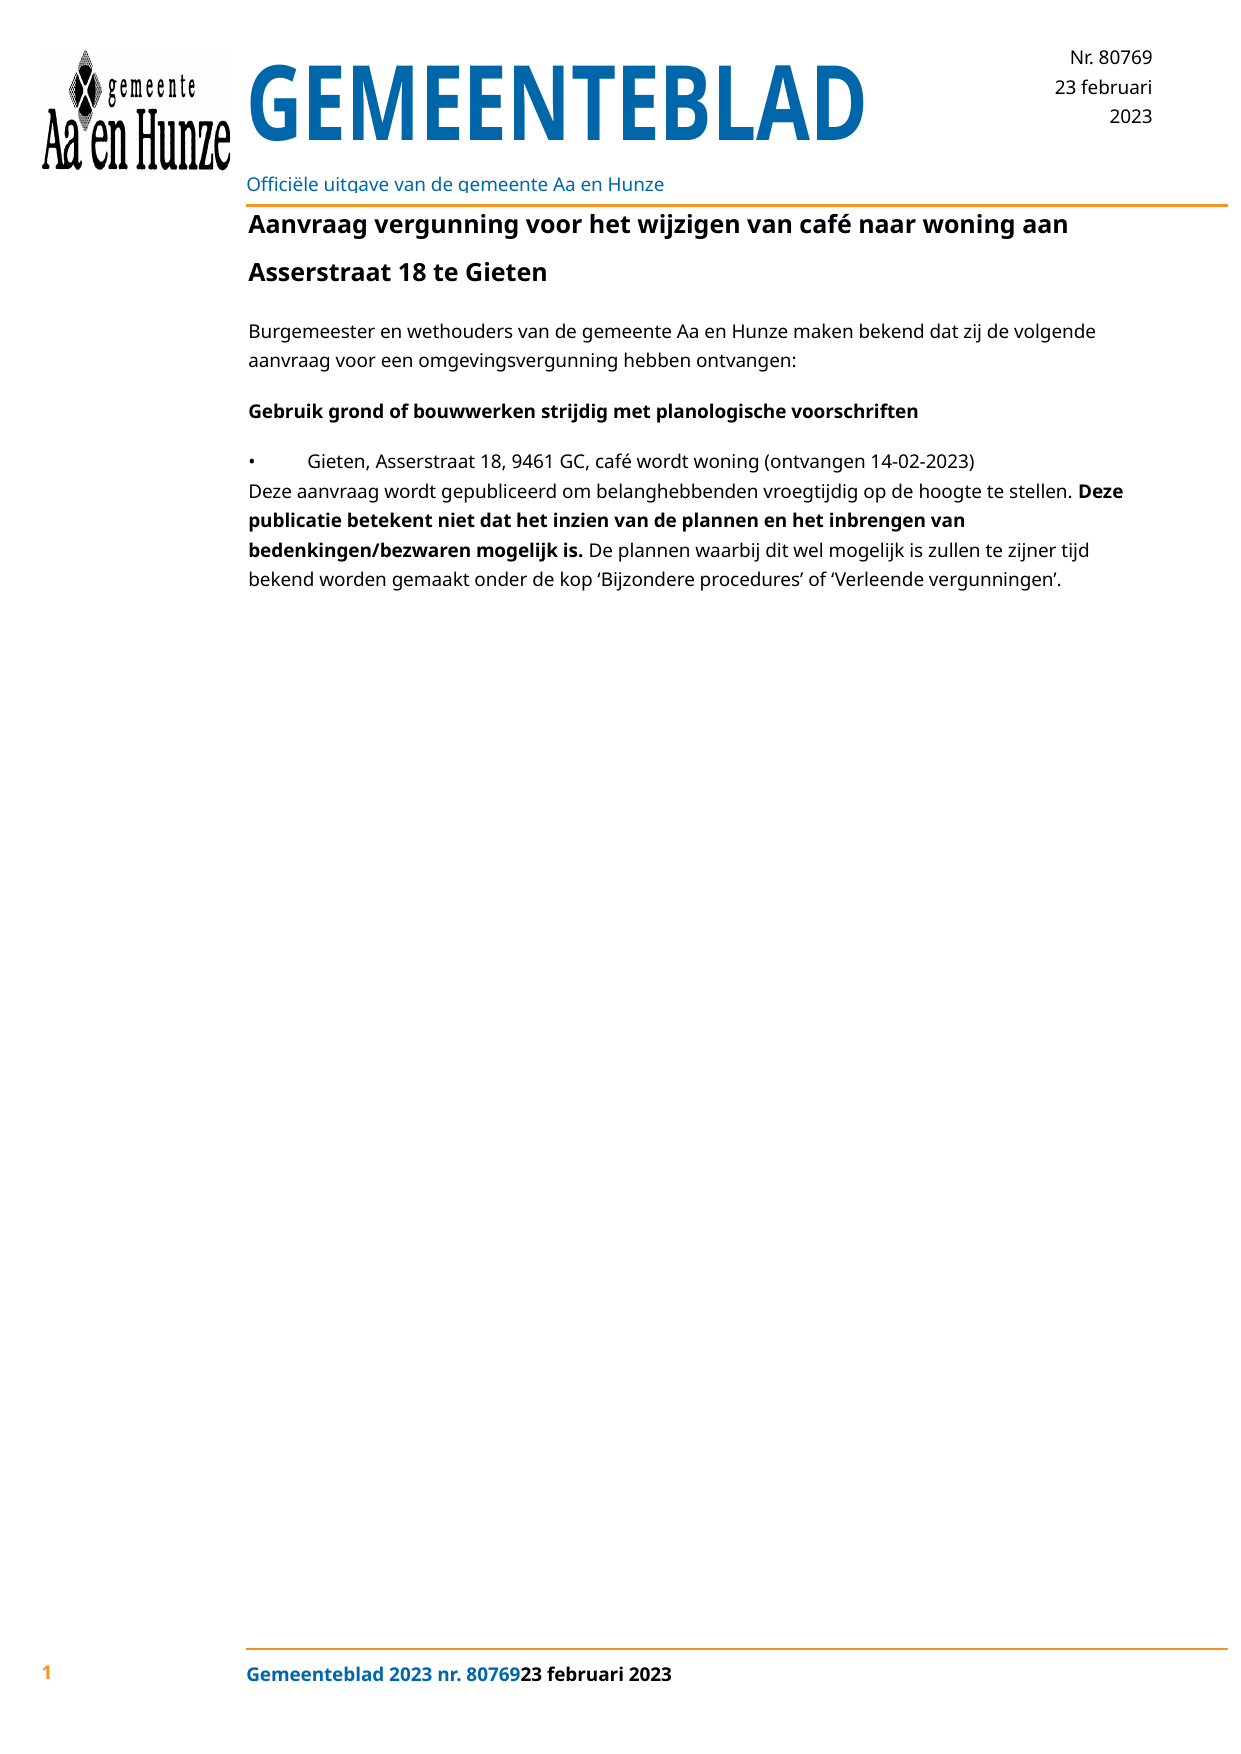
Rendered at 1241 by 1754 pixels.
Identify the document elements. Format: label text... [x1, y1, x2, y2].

text Gebruik grond of bouwwerken strijdig met planologische voorschriften [248, 398, 1152, 424]
text Deze aanvraag wordt gepubliceerd om belanghebbenden vroegtijdig op de hoogte te stellen. Deze publicatie betekent niet dat het inzien van de plannen en het inbrengen van bedenkingen/bezwaren mogelijk is. De plannen waarbij dit wel mogelijk is zullen te zijner tijd bekend worden gemaakt onder de kop ‘Bijzondere procedures’ of ‘Verleende vergunningen’. [248, 478, 1152, 592]
picture [41, 47, 231, 172]
text Burgemeester en wethouders van de gemeente Aa en Hunze maken bekend dat zij de volgende aanvraag voor een omgevingsvergunning hebben ontvangen: [248, 318, 1152, 373]
text Aanvraag vergunning voor het wijzigen van café naar woning aan Asserstraat 18 te Gieten [248, 207, 1152, 288]
list Gieten, Asserstraat 18, 9461 GC, café wordt woning (ontvangen 14-02-2023) [248, 448, 1152, 474]
